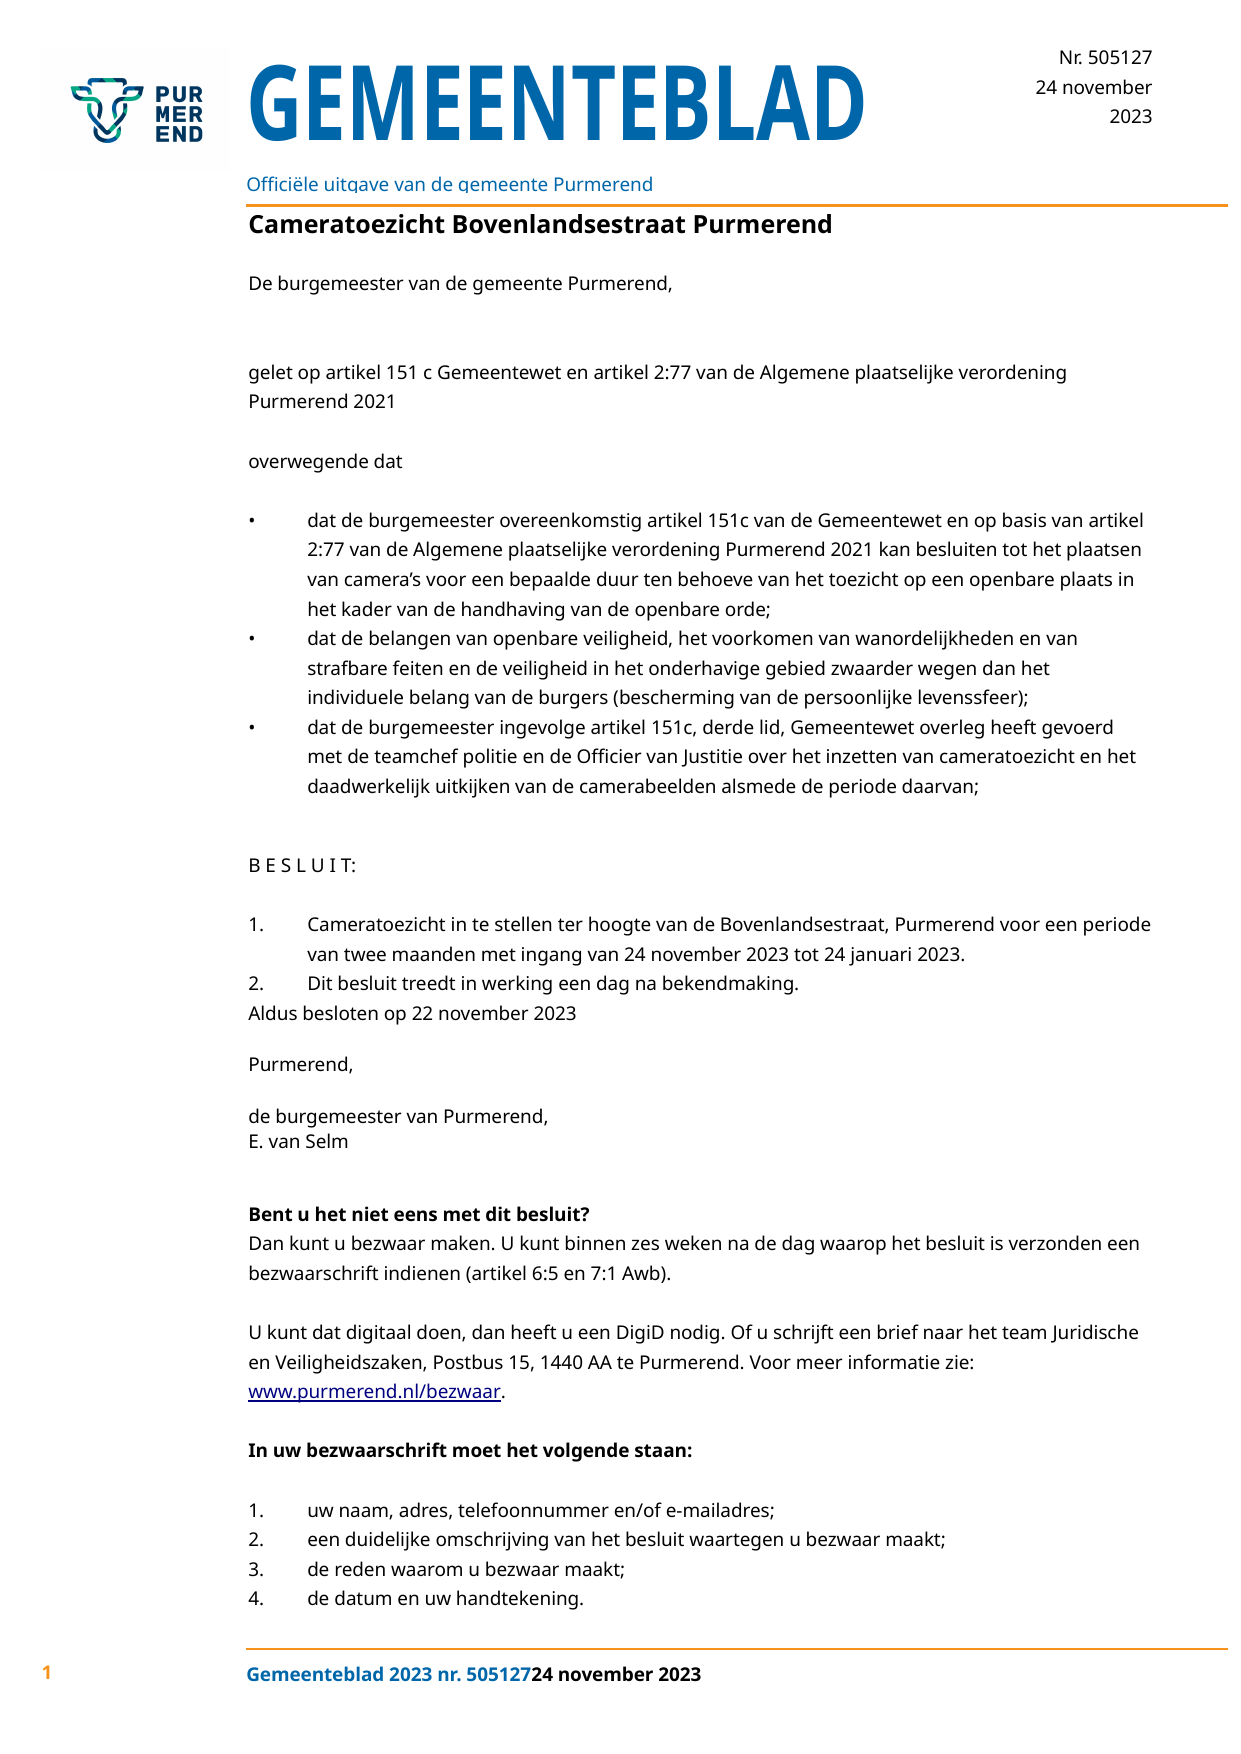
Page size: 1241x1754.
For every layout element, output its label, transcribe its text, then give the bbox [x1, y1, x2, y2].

text De burgemeester van de gemeente Purmerend, [248, 270, 1152, 296]
text gelet op artikel 151 c Gemeentewet en artikel 2:77 van de Algemene plaatselijke verordening Purmerend 2021 [248, 359, 1152, 414]
text B E S L U I T: [248, 852, 1152, 878]
list dat de belangen van openbare veiligheid, het voorkomen van wanordelijkheden en van strafbare feiten en de veiligheid in het onderhavige gebied zwaarder wegen dan het individuele belang van de burgers (bescherming van de persoonlijke levenssfeer); [248, 625, 1152, 710]
text Dan kunt u bezwaar maken. U kunt binnen zes weken na de dag waarop het besluit is verzonden een bezwaarschrift indienen (artikel 6:5 en 7:1 Awb). [248, 1231, 1152, 1286]
list uw naam, adres, telefoonnummer en/of e-mailadres; [248, 1497, 1152, 1522]
list Cameratoezicht in te stellen ter hoogte van de Bovenlandsestraat, Purmerend voor een periode van twee maanden met ingang van 24 november 2023 tot 24 januari 2023. [248, 911, 1152, 967]
text Aldus besloten op 22 november 2023 [248, 1000, 1152, 1026]
text overwegende dat [248, 448, 1152, 473]
text de burgemeester van Purmerend, [248, 1103, 1152, 1129]
list de datum en uw handtekening. [248, 1586, 1152, 1611]
list een duidelijke omschrijving van het besluit waartegen u bezwaar maakt; [248, 1526, 1152, 1552]
list dat de burgemeester overeenkomstig artikel 151c van de Gemeentewet en op basis van artikel 2:77 van de Algemene plaatselijke verordening Purmerend 2021 kan besluiten tot het plaatsen van camera’s voor een bepaalde duur ten behoeve van het toezicht op een openbare plaats in het kader van de handhaving van de openbare orde; [248, 507, 1152, 621]
text Bent u het niet eens met dit besluit? [248, 1201, 1152, 1227]
text E. van Selm [248, 1129, 1152, 1154]
list dat de burgemeester ingevolge artikel 151c, derde lid, Gemeentewet overleg heeft gevoerd met de teamchef politie en de Officier van Justitie over het inzetten van cameratoezicht en het daadwerkelijk uitkijken van de camerabeelden alsmede de periode daarvan; [248, 714, 1152, 799]
text U kunt dat digitaal doen, dan heeft u een DigiD nodig. Of u schrijft een brief naar het team Juridische en Veiligheidszaken, Postbus 15, 1440 AA te Purmerend. Voor meer informatie zie: www.purmerend.nl/bezwaar. [248, 1319, 1152, 1404]
list de reden waarom u bezwaar maakt; [248, 1556, 1152, 1582]
text Cameratoezicht Bovenlandsestraat Purmerend [248, 207, 1152, 241]
picture [41, 47, 231, 172]
text Purmerend, [248, 1051, 1152, 1077]
list Dit besluit treedt in werking een dag na bekendmaking. [248, 970, 1152, 996]
text In uw bezwaarschrift moet het volgende staan: [248, 1438, 1152, 1463]
